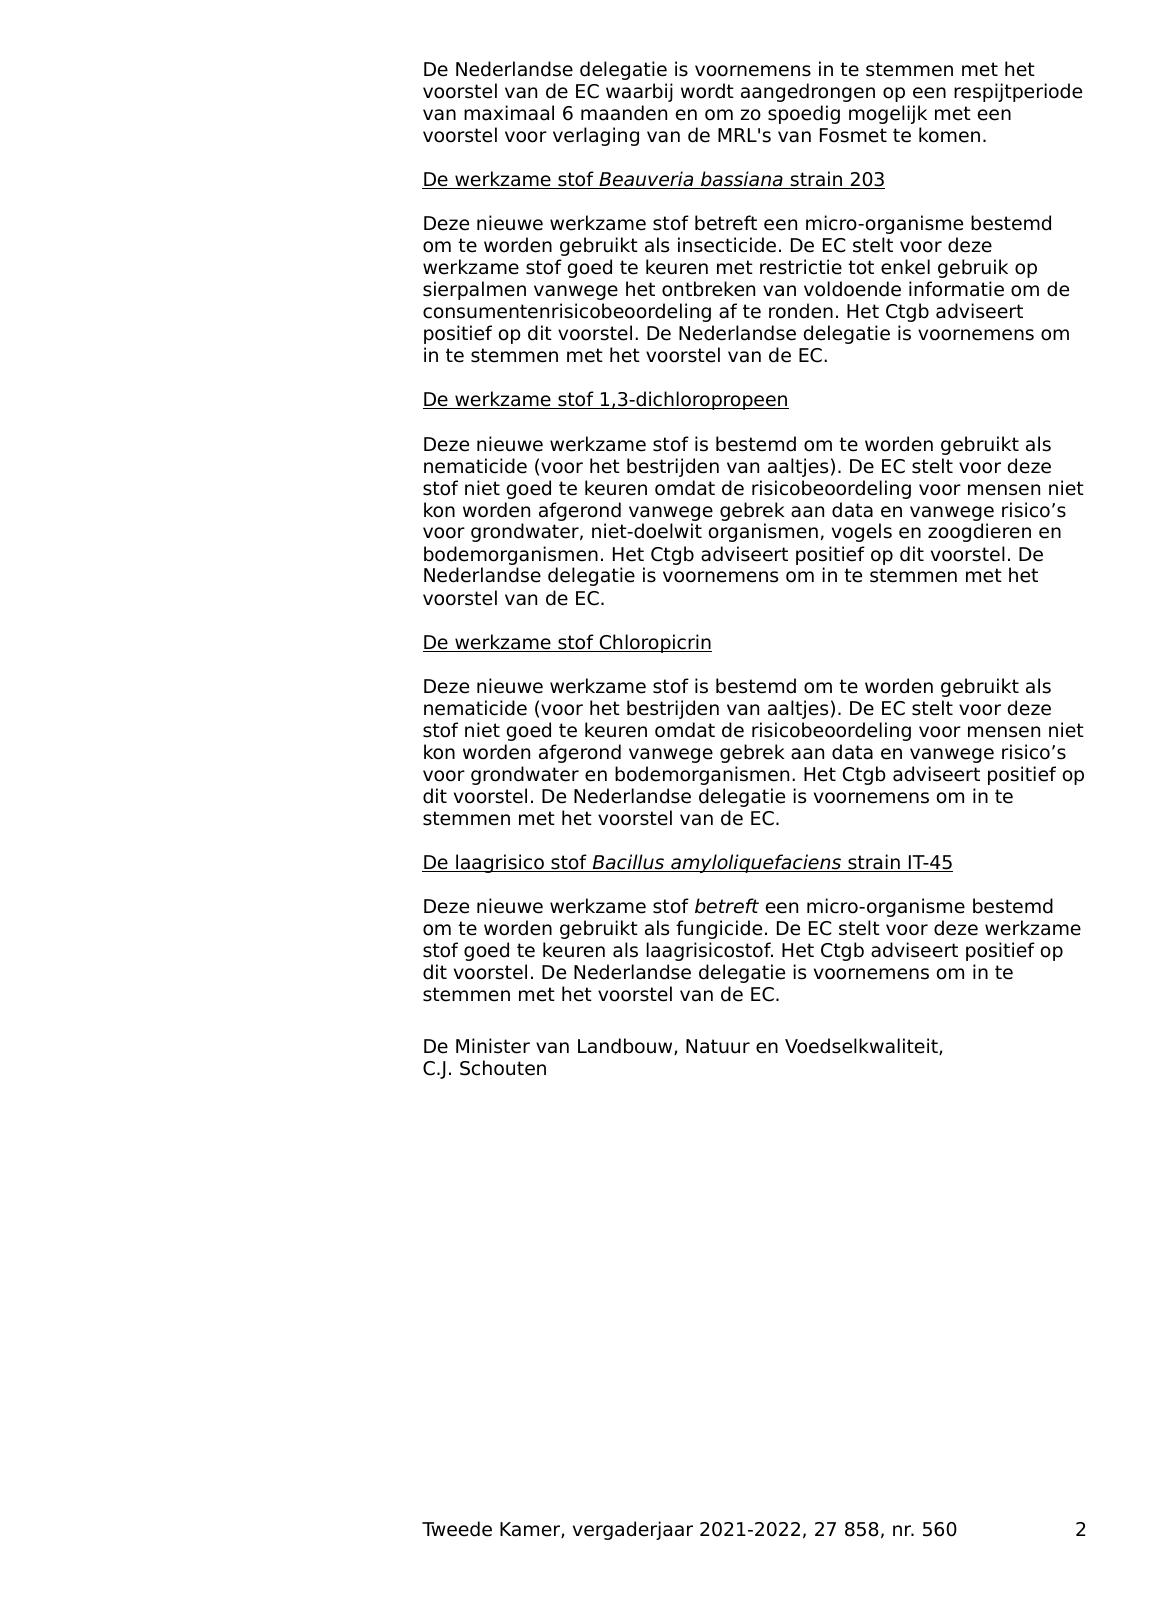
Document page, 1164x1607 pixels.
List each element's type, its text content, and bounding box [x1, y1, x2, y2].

subtitle De werkzame stof Chloropicrin [422, 632, 1087, 653]
text Deze nieuwe werkzame stof is bestemd om te worden gebruikt als nematicide (voor het bestrijden van aaltjes). De EC stelt voor deze stof niet goed te keuren omdat de risicobeoordeling voor mensen niet kon worden afgerond vanwege gebrek aan data en vanwege risico’s voor grondwater, niet-doelwit organismen, vogels en zoogdieren en bodemorganismen. Het Ctgb adviseert positief op dit voorstel. De Nederlandse delegatie is voornemens om in te stemmen met het voorstel van de EC. [422, 433, 1087, 609]
subtitle De werkzame stof 1,3-dichloropropeen [422, 389, 1087, 411]
text De Nederlandse delegatie is voornemens in te stemmen met het voorstel van de EC waarbij wordt aangedrongen op een respijtperiode van maximaal 6 maanden en om zo spoedig mogelijk met een voorstel voor verlaging van de MRL's van Fosmet te komen. [422, 59, 1087, 147]
subtitle De laagrisico stof Bacillus amyloliquefaciens strain IT-45 [422, 852, 1087, 874]
text Deze nieuwe werkzame stof betreft een micro-organisme bestemd om te worden gebruikt als fungicide. De EC stelt voor deze werkzame stof goed te keuren als laagrisicostof. Het Ctgb adviseert positief op dit voorstel. De Nederlandse delegatie is voornemens om in te stemmen met het voorstel van de EC. [422, 896, 1087, 1006]
text De Minister van Landbouw, Natuur en Voedselkwaliteit, C.J. Schouten [422, 1036, 1087, 1080]
subtitle De werkzame stof Beauveria bassiana strain 203 [422, 169, 1087, 191]
text Deze nieuwe werkzame stof is bestemd om te worden gebruikt als nematicide (voor het bestrijden van aaltjes). De EC stelt voor deze stof niet goed te keuren omdat de risicobeoordeling voor mensen niet kon worden afgerond vanwege gebrek aan data en vanwege risico’s voor grondwater en bodemorganismen. Het Ctgb adviseert positief op dit voorstel. De Nederlandse delegatie is voornemens om in te stemmen met het voorstel van de EC. [422, 676, 1087, 829]
text Deze nieuwe werkzame stof betreft een micro-organisme bestemd om te worden gebruikt als insecticide. De EC stelt voor deze werkzame stof goed te keuren met restrictie tot enkel gebruik op sierpalmen vanwege het ontbreken van voldoende informatie om de consumentenrisicobeoordeling af te ronden. Het Ctgb adviseert positief op dit voorstel. De Nederlandse delegatie is voornemens om in te stemmen met het voorstel van de EC. [422, 213, 1087, 367]
